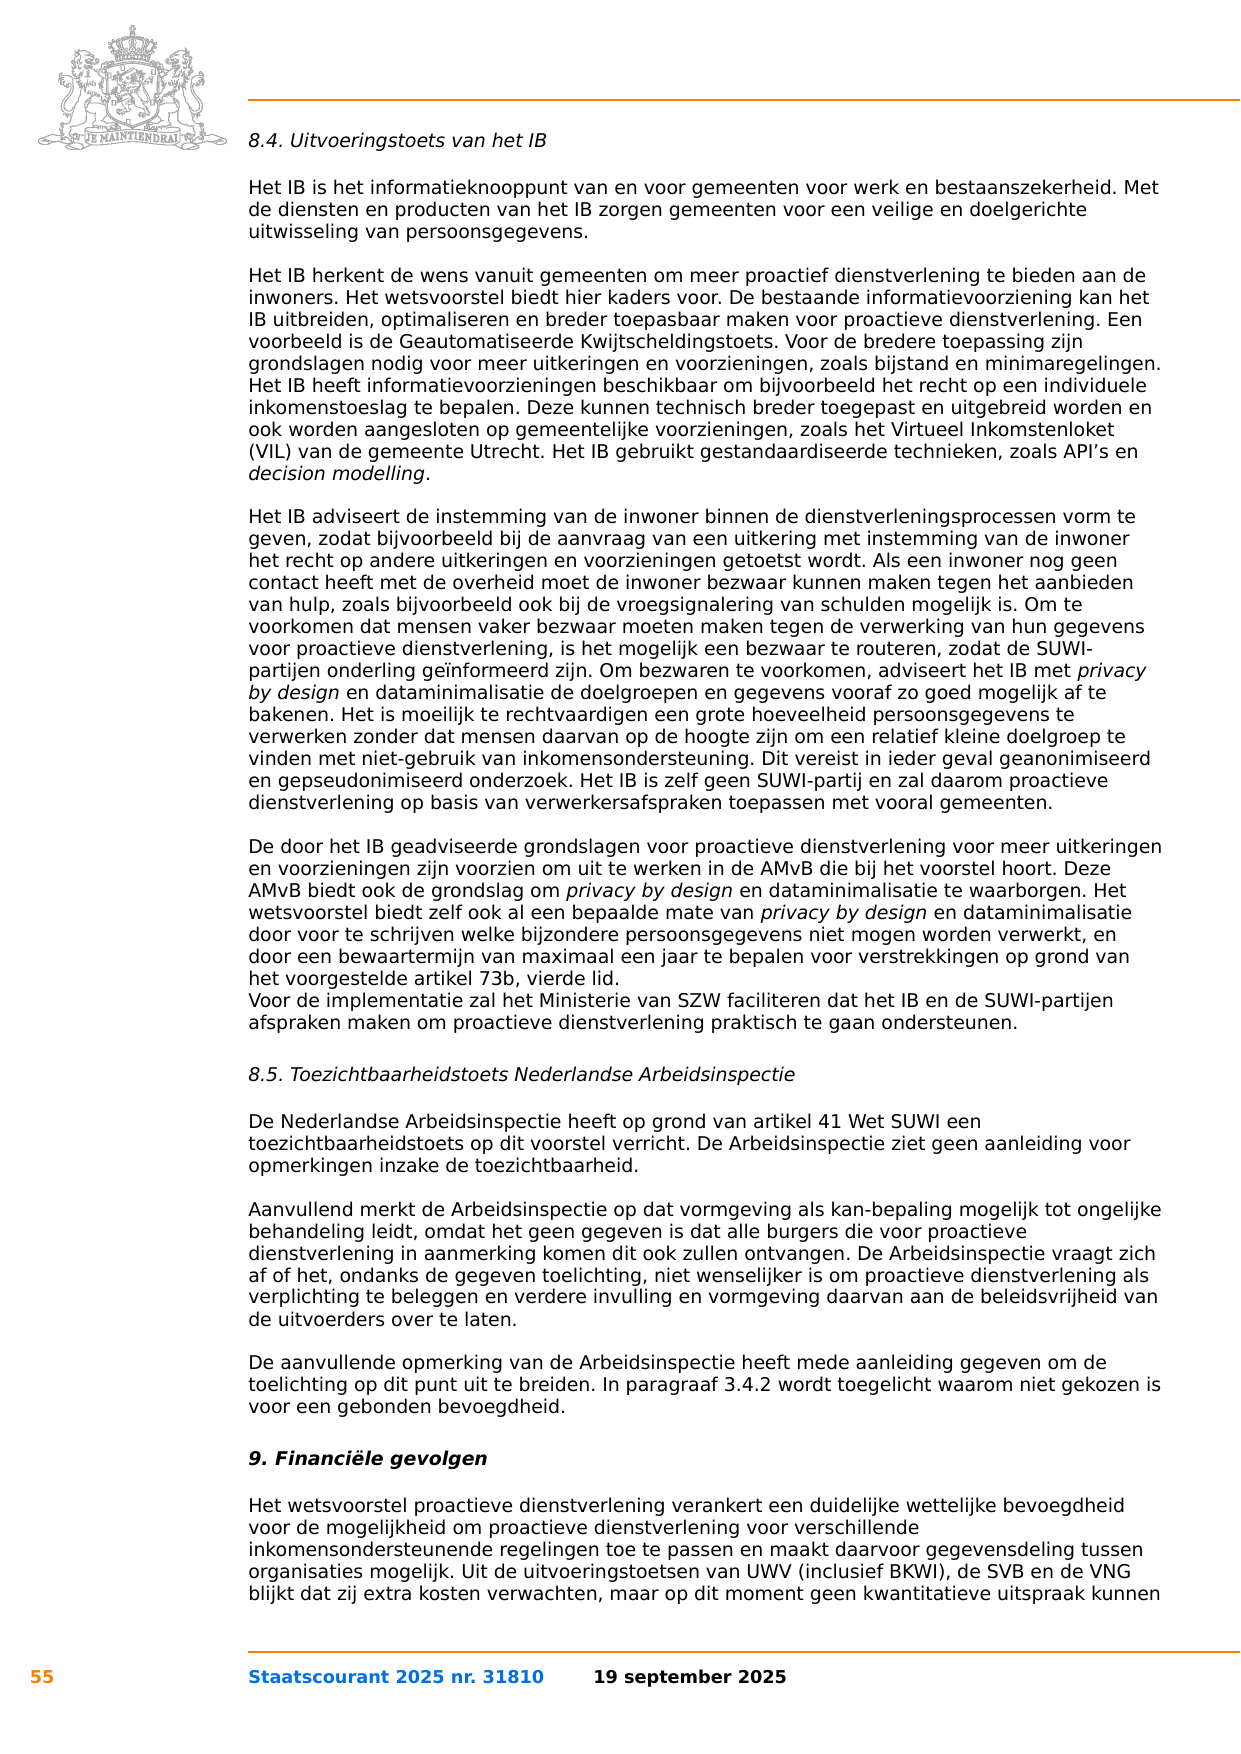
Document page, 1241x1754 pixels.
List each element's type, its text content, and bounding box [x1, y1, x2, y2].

picture [38, 25, 227, 150]
text Het IB herkent de wens vanuit gemeenten om meer proactief dienstverlening te bieden aan de inwoners. Het wetsvoorstel biedt hier kaders voor. De bestaande informatievoorziening kan het IB uitbreiden, optimaliseren en breder toepasbaar maken voor proactieve dienstverlening. Een voorbeeld is de Geautomatiseerde Kwijtscheldingstoets. Voor de bredere toepassing zijn grondslagen nodig voor meer uitkeringen en voorzieningen, zoals bijstand en minimaregelingen. Het IB heeft informatievoorzieningen beschikbaar om bijvoorbeeld het recht op een individuele inkomenstoeslag te bepalen. Deze kunnen technisch breder toegepast en uitgebreid worden en ook worden aangesloten op gemeentelijke voorzieningen, zoals het Virtueel Inkomstenloket (VIL) van de gemeente Utrecht. Het IB gebruikt gestandaardiseerde technieken, zoals API’s en decision modelling. [248, 265, 1163, 484]
text Voor de implementatie zal het Ministerie van SZW faciliteren dat het IB en de SUWI-partijen afspraken maken om proactieve dienstverlening praktisch te gaan ondersteunen. [248, 990, 1163, 1034]
subtitle 8.5. Toezichtbaarheidstoets Nederlandse Arbeidsinspectie [248, 1064, 1163, 1086]
text De Nederlandse Arbeidsinspectie heeft op grond van artikel 41 Wet SUWI een toezichtbaarheidstoets op dit voorstel verricht. De Arbeidsinspectie ziet geen aanleiding voor opmerkingen inzake de toezichtbaarheid. [248, 1111, 1163, 1177]
subtitle 8.4. Uitvoeringstoets van het IB [248, 130, 1163, 152]
subtitle 9. Financiële gevolgen [248, 1448, 1163, 1470]
text De door het IB geadviseerde grondslagen voor proactieve dienstverlening voor meer uitkeringen en voorzieningen zijn voorzien om uit te werken in de AMvB die bij het voorstel hoort. Deze AMvB biedt ook de grondslag om privacy by design en dataminimalisatie te waarborgen. Het wetsvoorstel biedt zelf ook al een bepaalde mate van privacy by design en dataminimalisatie door voor te schrijven welke bijzondere persoonsgegevens niet mogen worden verwerkt, en door een bewaartermijn van maximaal een jaar te bepalen voor verstrekkingen op grond van het voorgestelde artikel 73b, vierde lid. [248, 836, 1163, 990]
text Aanvullend merkt de Arbeidsinspectie op dat vormgeving als kan-bepaling mogelijk tot ongelijke behandeling leidt, omdat het geen gegeven is dat alle burgers die voor proactieve dienstverlening in aanmerking komen dit ook zullen ontvangen. De Arbeidsinspectie vraagt zich af of het, ondanks de gegeven toelichting, niet wenselijker is om proactieve dienstverlening als verplichting te beleggen en verdere invulling en vormgeving daarvan aan de beleidsvrijheid van de uitvoerders over te laten. [248, 1198, 1163, 1330]
text Het wetsvoorstel proactieve dienstverlening verankert een duidelijke wettelijke bevoegdheid voor de mogelijkheid om proactieve dienstverlening voor verschillende inkomensondersteunende regelingen toe te passen en maakt daarvoor gegevensdeling tussen organisaties mogelijk. Uit de uitvoeringstoetsen van UWV (inclusief BKWI), de SVB en de VNG blijkt dat zij extra kosten verwachten, maar op dit moment geen kwantitatieve uitspraak kunnen [248, 1495, 1163, 1605]
text Het IB is het informatieknooppunt van en voor gemeenten voor werk en bestaanszekerheid. Met de diensten en producten van het IB zorgen gemeenten voor een veilige en doelgerichte uitwisseling van persoonsgegevens. [248, 177, 1163, 243]
text Het IB adviseert de instemming van de inwoner binnen de dienstverleningsprocessen vorm te geven, zodat bijvoorbeeld bij de aanvraag van een uitkering met instemming van de inwoner het recht op andere uitkeringen en voorzieningen getoetst wordt. Als een inwoner nog geen contact heeft met de overheid moet de inwoner bezwaar kunnen maken tegen het aanbieden van hulp, zoals bijvoorbeeld ook bij de vroegsignalering van schulden mogelijk is. Om te voorkomen dat mensen vaker bezwaar moeten maken tegen de verwerking van hun gegevens voor proactieve dienstverlening, is het mogelijk een bezwaar te routeren, zodat de SUWI-partijen onderling geïnformeerd zijn. Om bezwaren te voorkomen, adviseert het IB met privacy by design en dataminimalisatie de doelgroepen en gegevens vooraf zo goed mogelijk af te bakenen. Het is moeilijk te rechtvaardigen een grote hoeveelheid persoonsgegevens te verwerken zonder dat mensen daarvan op de hoogte zijn om een relatief kleine doelgroep te vinden met niet-gebruik van inkomensondersteuning. Dit vereist in ieder geval geanonimiseerd en gepseudonimiseerd onderzoek. Het IB is zelf geen SUWI-partij en zal daarom proactieve dienstverlening op basis van verwerkersafspraken toepassen met vooral gemeenten. [248, 506, 1163, 814]
text De aanvullende opmerking van de Arbeidsinspectie heeft mede aanleiding gegeven om de toelichting op dit punt uit te breiden. In paragraaf 3.4.2 wordt toegelicht waarom niet gekozen is voor een gebonden bevoegdheid. [248, 1352, 1163, 1418]
